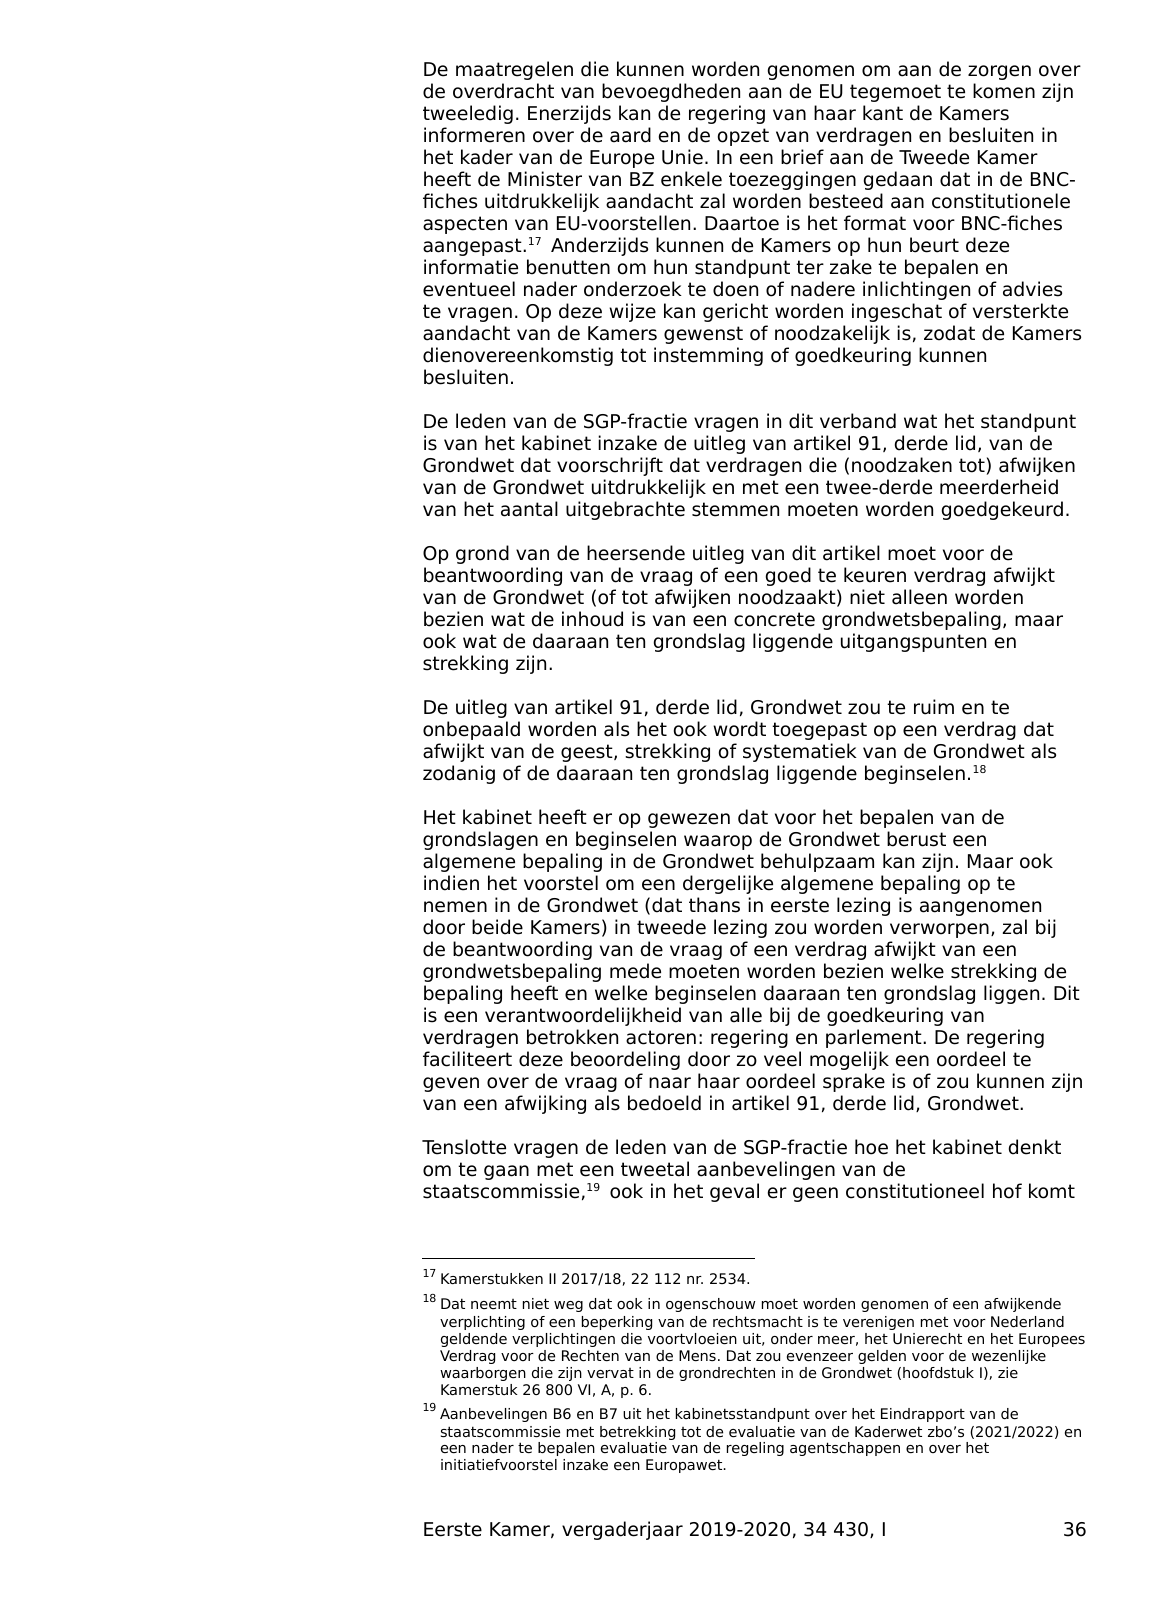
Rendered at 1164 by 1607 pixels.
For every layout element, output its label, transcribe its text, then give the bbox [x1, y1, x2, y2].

text De leden van de SGP-fractie vragen in dit verband wat het standpunt is van het kabinet inzake de uitleg van artikel 91, derde lid, van de Grondwet dat voorschrijft dat verdragen die (noodzaken tot) afwijken van de Grondwet uitdrukkelijk en met een twee-derde meerderheid van het aantal uitgebrachte stemmen moeten worden goedgekeurd. [422, 411, 1087, 521]
text Kamerstukken II 2017/18, 22 112 nr. 2534. [422, 1267, 1087, 1289]
text Dat neemt niet weg dat ook in ogenschouw moet worden genomen of een afwijkende verplichting of een beperking van de rechtsmacht is te verenigen met voor Nederland geldende verplichtingen die voortvloeien uit, onder meer, het Unierecht en het Europees Verdrag voor de Rechten van de Mens. Dat zou evenzeer gelden voor de wezenlijke waarborgen die zijn vervat in de grondrechten in de Grondwet (hoofdstuk I), zie Kamerstuk 26 800 VI, A, p. 6. [422, 1292, 1087, 1399]
text De maatregelen die kunnen worden genomen om aan de zorgen over de overdracht van bevoegdheden aan de EU tegemoet te komen zijn tweeledig. Enerzijds kan de regering van haar kant de Kamers informeren over de aard en de opzet van verdragen en besluiten in het kader van de Europe Unie. In een brief aan de Tweede Kamer heeft de Minister van BZ enkele toezeggingen gedaan dat in de BNC-fiches uitdrukkelijk aandacht zal worden besteed aan constitutionele aspecten van EU-voorstellen. Daartoe is het format voor BNC-fiches aangepast. Anderzijds kunnen de Kamers op hun beurt deze informatie benutten om hun standpunt ter zake te bepalen en eventueel nader onderzoek te doen of nadere inlichtingen of advies te vragen. Op deze wijze kan gericht worden ingeschat of versterkte aandacht van de Kamers gewenst of noodzakelijk is, zodat de Kamers dienovereenkomstig tot instemming of goedkeuring kunnen besluiten. [422, 59, 1087, 389]
text De uitleg van artikel 91, derde lid, Grondwet zou te ruim en te onbepaald worden als het ook wordt toegepast op een verdrag dat afwijkt van de geest, strekking of systematiek van de Grondwet als zodanig of de daaraan ten grondslag liggende beginselen. [422, 697, 1087, 785]
text Op grond van de heersende uitleg van dit artikel moet voor de beantwoording van de vraag of een goed te keuren verdrag afwijkt van de Grondwet (of tot afwijken noodzaakt) niet alleen worden bezien wat de inhoud is van een concrete grondwetsbepaling, maar ook wat de daaraan ten grondslag liggende uitgangspunten en strekking zijn. [422, 543, 1087, 675]
text Het kabinet heeft er op gewezen dat voor het bepalen van de grondslagen en beginselen waarop de Grondwet berust een algemene bepaling in de Grondwet behulpzaam kan zijn. Maar ook indien het voorstel om een dergelijke algemene bepaling op te nemen in de Grondwet (dat thans in eerste lezing is aangenomen door beide Kamers) in tweede lezing zou worden verworpen, zal bij de beantwoording van de vraag of een verdrag afwijkt van een grondwetsbepaling mede moeten worden bezien welke strekking de bepaling heeft en welke beginselen daaraan ten grondslag liggen. Dit is een verantwoordelijkheid van alle bij de goedkeuring van verdragen betrokken actoren: regering en parlement. De regering faciliteert deze beoordeling door zo veel mogelijk een oordeel te geven over de vraag of naar haar oordeel sprake is of zou kunnen zijn van een afwijking als bedoeld in artikel 91, derde lid, Grondwet. [422, 807, 1087, 1115]
text Aanbevelingen B6 en B7 uit het kabinetsstandpunt over het Eindrapport van de staatscommissie met betrekking tot de evaluatie van de Kaderwet zbo’s (2021/2022) en een nader te bepalen evaluatie van de regeling agentschappen en over het initiatiefvoorstel inzake een Europawet. [422, 1402, 1087, 1474]
text Tenslotte vragen de leden van de SGP-fractie hoe het kabinet denkt om te gaan met een tweetal aanbevelingen van de staatscommissie, ook in het geval er geen constitutioneel hof komt [422, 1137, 1087, 1203]
